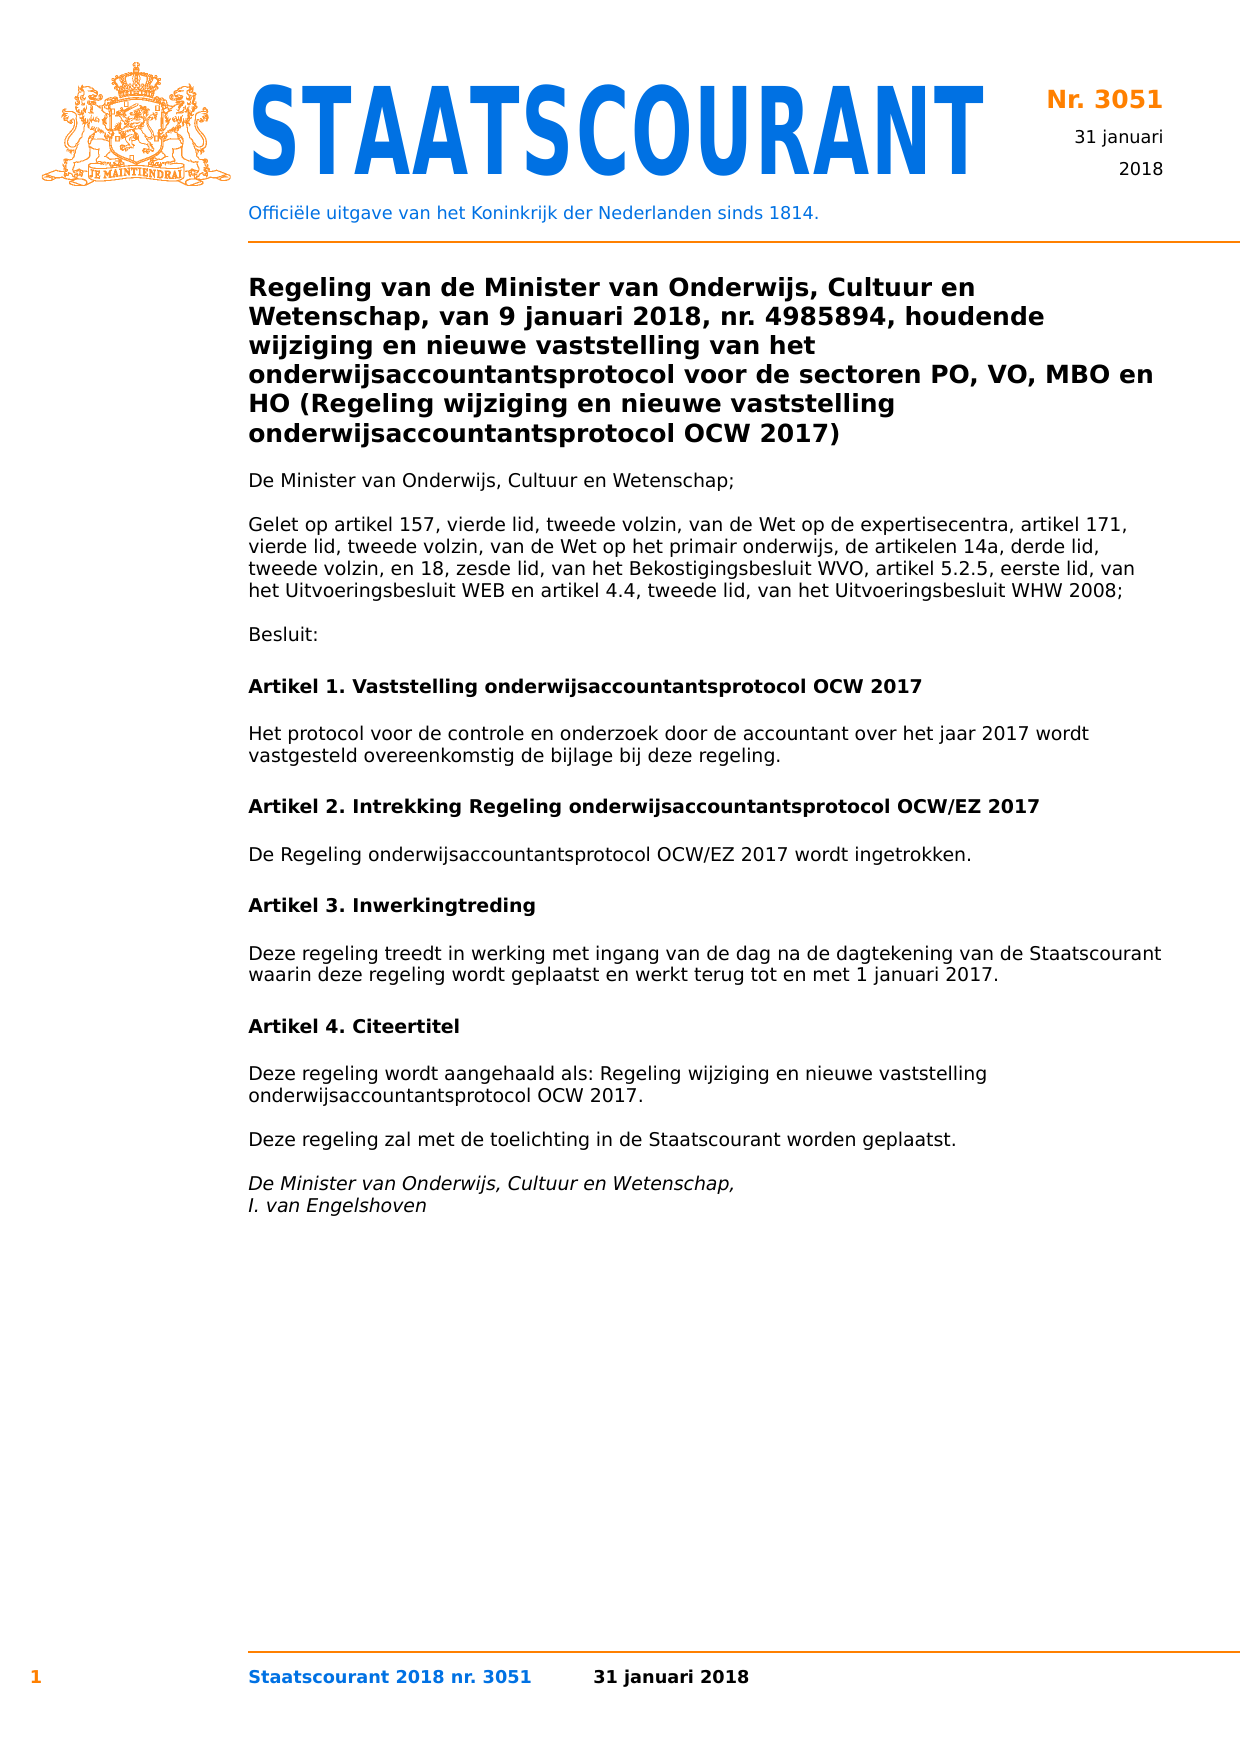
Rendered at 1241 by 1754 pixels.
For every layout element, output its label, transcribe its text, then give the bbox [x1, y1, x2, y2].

text Deze regeling wordt aangehaald als: Regeling wijziging en nieuwe vaststelling onderwijsaccountantsprotocol OCW 2017. [248, 1063, 1163, 1107]
table_cell Officiële uitgave van het Koninkrijk der Nederlanden sinds 1814. [248, 203, 1240, 241]
text Deze regeling zal met de toelichting in de Staatscourant worden geplaatst. [248, 1129, 1163, 1151]
picture [41, 62, 231, 186]
table_header STAATSCOURANT [248, 62, 998, 203]
table_header Nr. 3051 [998, 62, 1240, 121]
text De Minister van Onderwijs, Cultuur en Wetenschap; [248, 470, 1163, 492]
subtitle Regeling van de Minister van Onderwijs, Cultuur en Wetenschap, van 9 januari 2018, nr. 4985894, houdende wijziging en nieuwe vaststelling van het onderwijsaccountantsprotocol voor de sectoren PO, VO, MBO en HO (Regeling wijziging en nieuwe vaststelling onderwijsaccountantsprotocol OCW 2017) [248, 273, 1163, 448]
text De Minister van Onderwijs, Cultuur en Wetenschap, I. van Engelshoven [248, 1173, 1163, 1217]
table_cell 31 januari [998, 121, 1240, 153]
subtitle Artikel 3. Inwerkingtreding [248, 895, 1163, 917]
table_cell 2018 [998, 153, 1240, 203]
text Besluit: [248, 623, 1163, 646]
subtitle Artikel 4. Citeertitel [248, 1016, 1163, 1038]
text Deze regeling treedt in werking met ingang van de dag na de dagtekening van de Staatscourant waarin deze regeling wordt geplaatst en werkt terug tot en met 1 januari 2017. [248, 942, 1163, 986]
subtitle Artikel 2. Intrekking Regeling onderwijsaccountantsprotocol OCW/EZ 2017 [248, 796, 1163, 818]
text Het protocol voor de controle en onderzoek door de accountant over het jaar 2017 wordt vastgesteld overeenkomstig de bijlage bij deze regeling. [248, 722, 1163, 766]
table_header [25, 62, 248, 241]
text Gelet op artikel 157, vierde lid, tweede volzin, van de Wet op de expertisecentra, artikel 171, vierde lid, tweede volzin, van de Wet op het primair onderwijs, de artikelen 14a, derde lid, tweede volzin, en 18, zesde lid, van het Bekostigingsbesluit WVO, artikel 5.2.5, eerste lid, van het Uitvoeringsbesluit WEB en artikel 4.4, tweede lid, van het Uitvoeringsbesluit WHW 2008; [248, 514, 1163, 602]
text De Regeling onderwijsaccountantsprotocol OCW/EZ 2017 wordt ingetrokken. [248, 843, 1163, 865]
subtitle Artikel 1. Vaststelling onderwijsaccountantsprotocol OCW 2017 [248, 676, 1163, 697]
